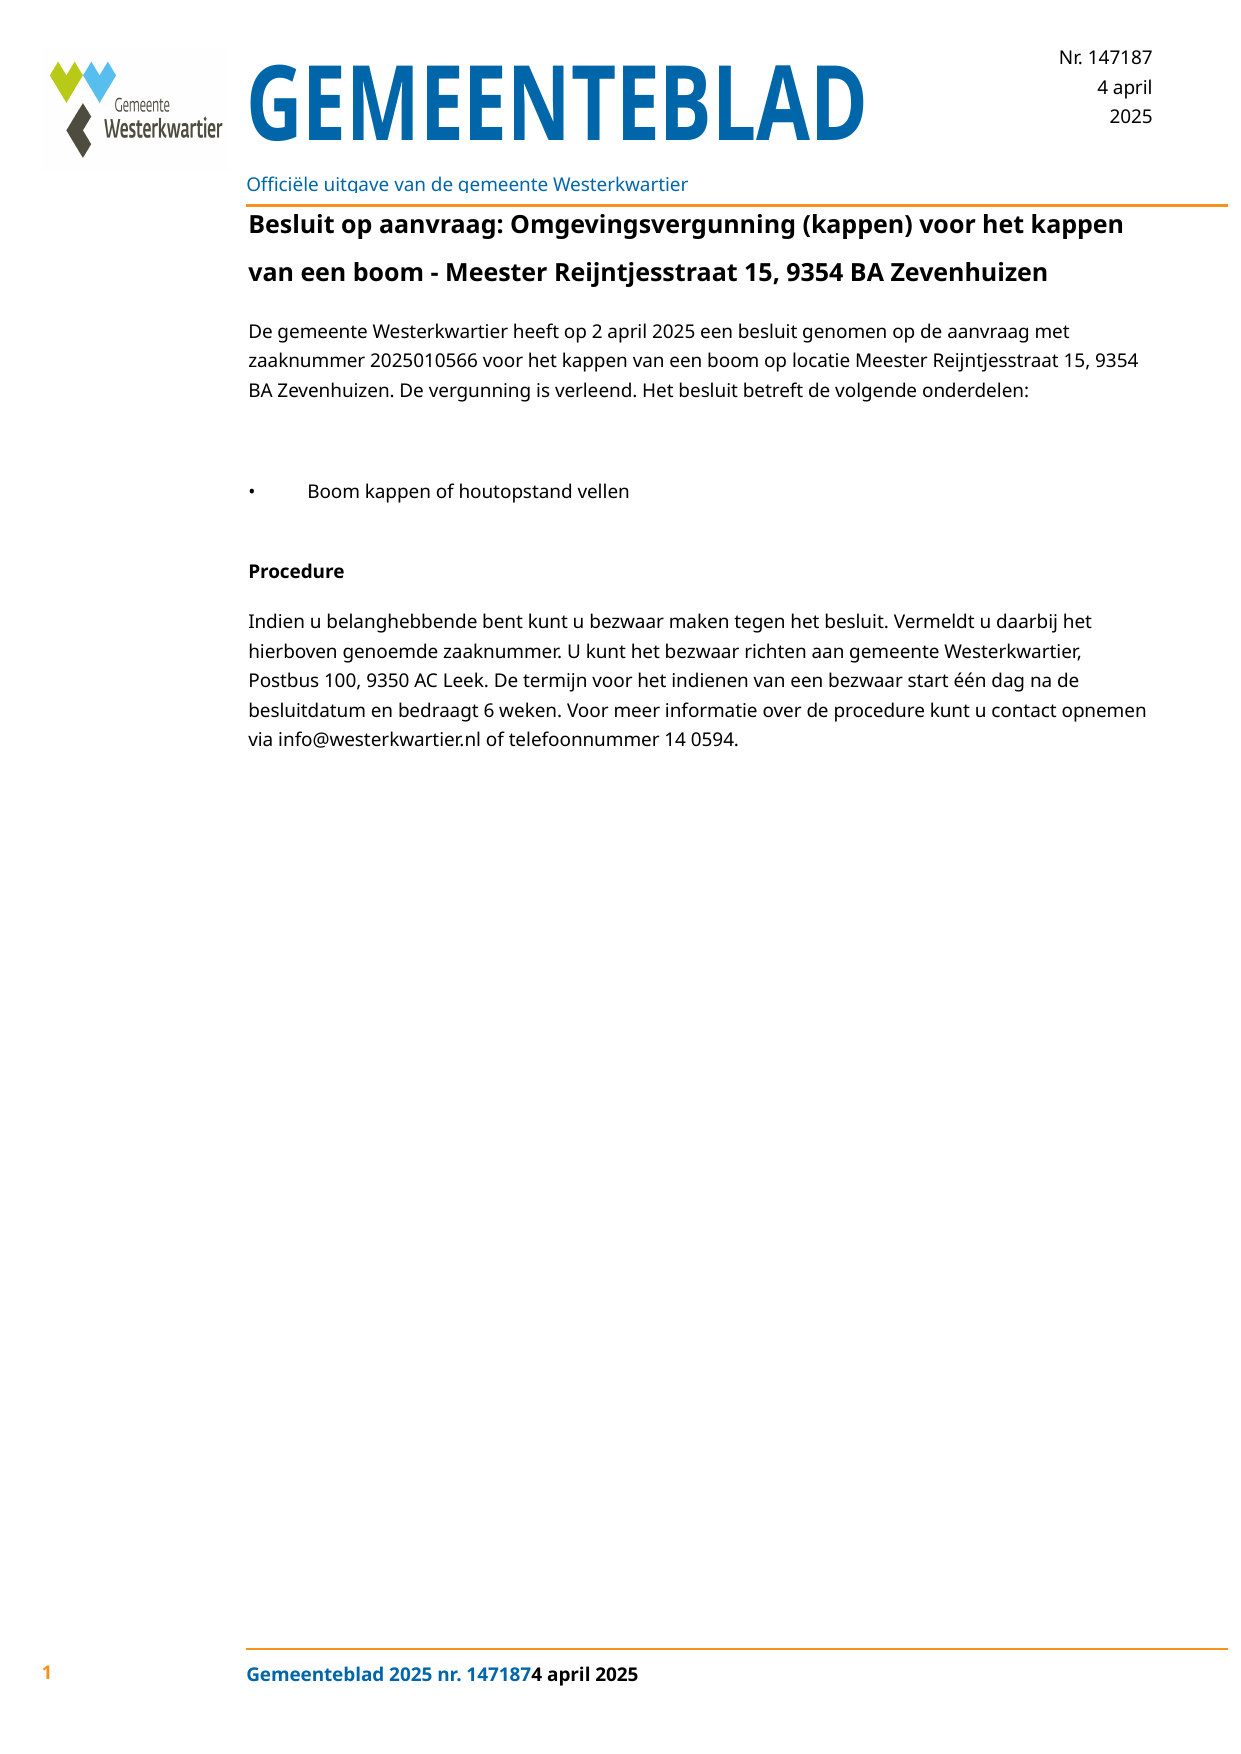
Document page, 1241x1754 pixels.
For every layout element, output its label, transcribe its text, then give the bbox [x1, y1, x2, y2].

picture [41, 47, 231, 172]
list Boom kappen of houtopstand vellen [248, 478, 1152, 504]
text Indien u belanghebbende bent kunt u bezwaar maken tegen het besluit. Vermeldt u daarbij het hierboven genoemde zaaknummer. U kunt het bezwaar richten aan gemeente Westerkwartier, Postbus 100, 9350 AC Leek. De termijn voor het indienen van een bezwaar start één dag na de besluitdatum en bedraagt 6 weken. Voor meer informatie over de procedure kunt u contact opnemen via info@westerkwartier.nl of telefoonnummer 14 0594. [248, 608, 1152, 752]
text Procedure [248, 558, 1152, 584]
text De gemeente Westerkwartier heeft op 2 april 2025 een besluit genomen op de aanvraag met zaaknummer 2025010566 voor het kappen van een boom op locatie Meester Reijntjesstraat 15, 9354 BA Zevenhuizen. De vergunning is verleend. Het besluit betreft de volgende onderdelen: [248, 318, 1152, 403]
text Besluit op aanvraag: Omgevingsvergunning (kappen) voor het kappen van een boom - Meester Reijntjesstraat 15, 9354 BA Zevenhuizen [248, 207, 1152, 288]
